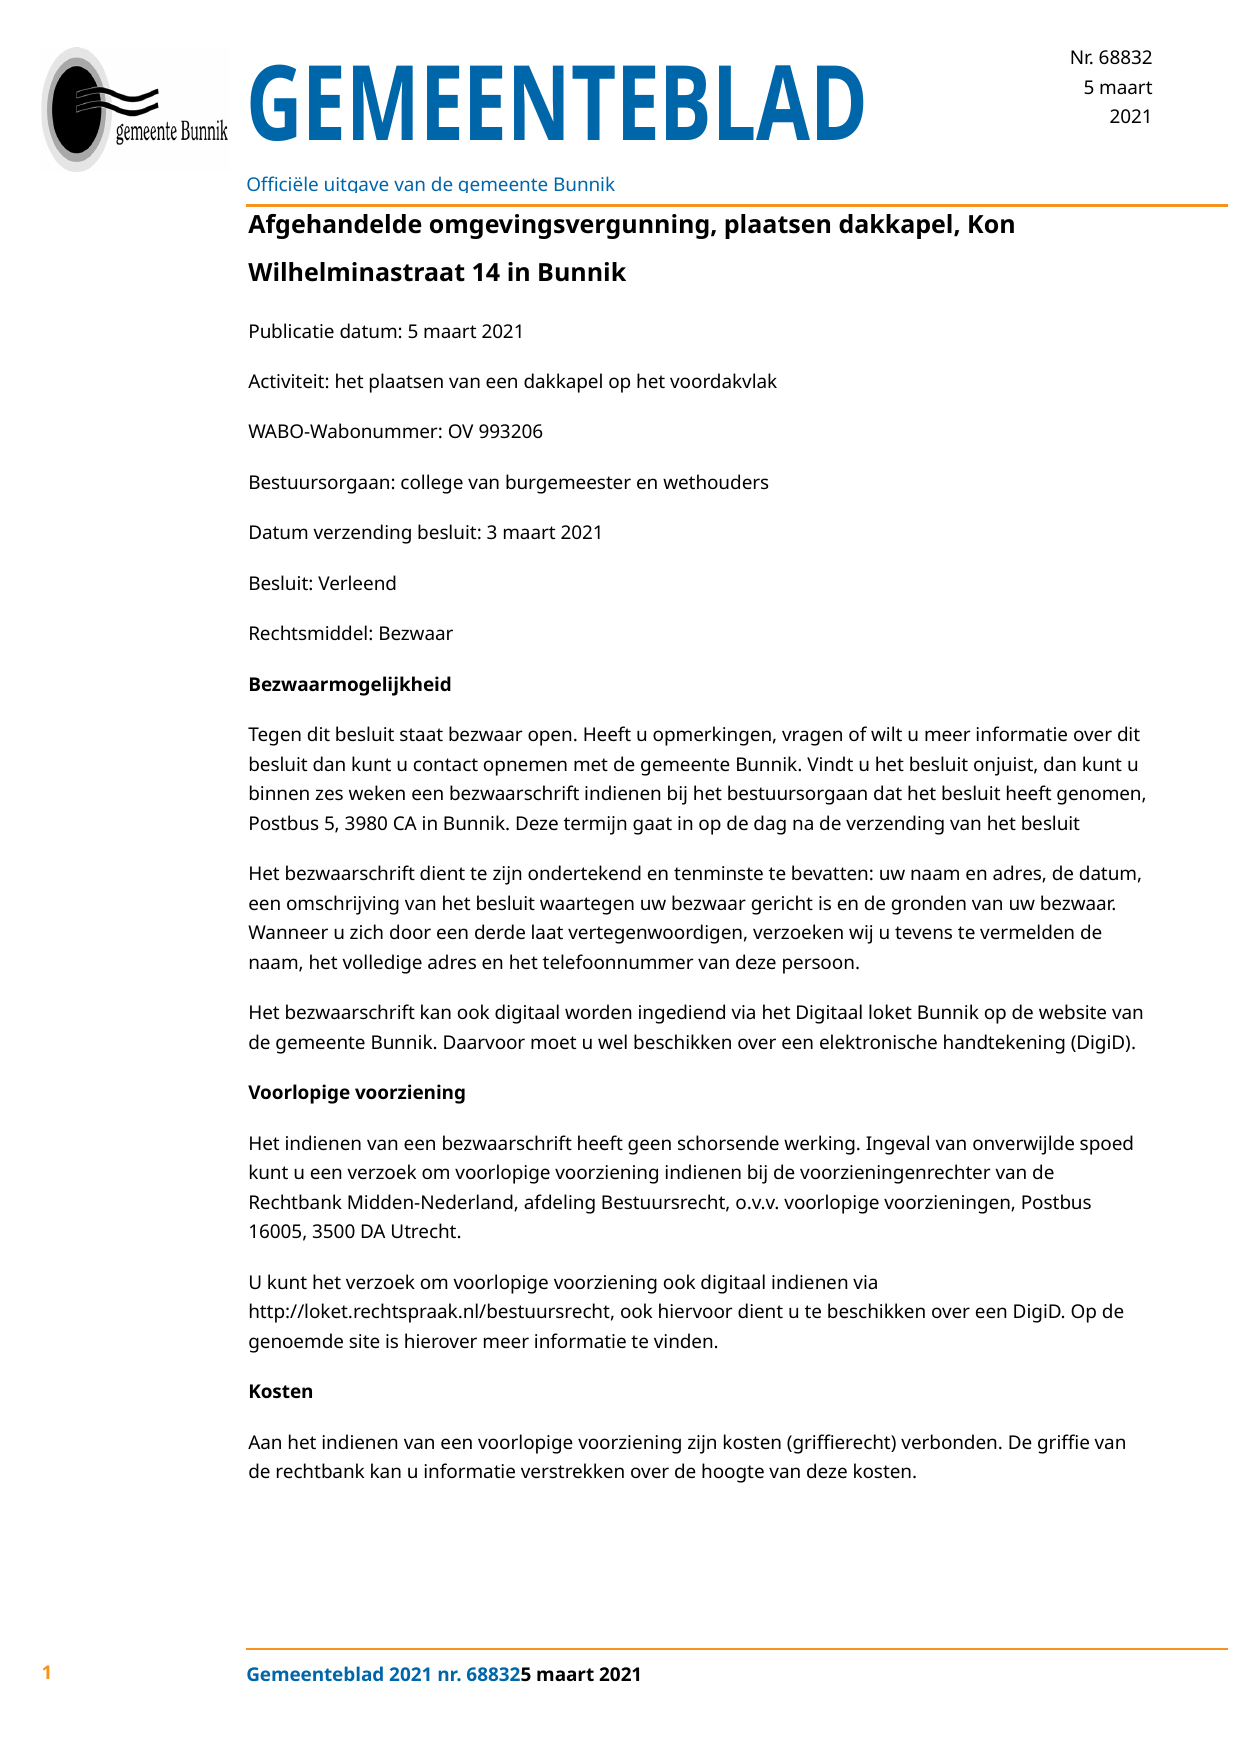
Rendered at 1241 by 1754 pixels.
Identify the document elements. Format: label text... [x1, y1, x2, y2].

text Het bezwaarschrift dient te zijn ondertekend en tenminste te bevatten: uw naam en adres, de datum, een omschrijving van het besluit waartegen uw bezwaar gericht is en de gronden van uw bezwaar. Wanneer u zich door een derde laat vertegenwoordigen, verzoeken wij u tevens te vermelden de naam, het volledige adres en het telefoonnummer van deze persoon. [248, 860, 1152, 975]
text Activiteit: het plaatsen van een dakkapel op het voordakvlak [248, 368, 1152, 394]
picture [41, 47, 231, 172]
text Kosten [248, 1379, 1152, 1404]
text Het bezwaarschrift kan ook digitaal worden ingediend via het Digitaal loket Bunnik op de website van de gemeente Bunnik. Daarvoor moet u wel beschikken over een elektronische handtekening (DigiD). [248, 999, 1152, 1055]
text Bestuursorgaan: college van burgemeester en wethouders [248, 469, 1152, 495]
text Rechtsmiddel: Bezwaar [248, 620, 1152, 646]
text Besluit: Verleend [248, 570, 1152, 596]
text Aan het indienen van een voorlopige voorziening zijn kosten (griffierecht) verbonden. De griffie van de rechtbank kan u informatie verstrekken over de hoogte van deze kosten. [248, 1429, 1152, 1484]
text U kunt het verzoek om voorlopige voorziening ook digitaal indienen via http://loket.rechtspraak.nl/bestuursrecht, ook hiervoor dient u te beschikken over een DigiD. Op de genoemde site is hierover meer informatie te vinden. [248, 1269, 1152, 1354]
text Publicatie datum: 5 maart 2021 [248, 318, 1152, 344]
text WABO-Wabonummer: OV 993206 [248, 419, 1152, 444]
text Bezwaarmogelijkheid [248, 671, 1152, 697]
text Het indienen van een bezwaarschrift heeft geen schorsende werking. Ingeval van onverwijlde spoed kunt u een verzoek om voorlopige voorziening indienen bij de voorzieningenrechter van de Rechtbank Midden-Nederland, afdeling Bestuursrecht, o.v.v. voorlopige voorzieningen, Postbus 16005, 3500 DA Utrecht. [248, 1130, 1152, 1244]
text Afgehandelde omgevingsvergunning, plaatsen dakkapel, Kon Wilhelminastraat 14 in Bunnik [248, 207, 1152, 288]
text Datum verzending besluit: 3 maart 2021 [248, 519, 1152, 545]
text Voorlopige voorziening [248, 1079, 1152, 1105]
text Tegen dit besluit staat bezwaar open. Heeft u opmerkingen, vragen of wilt u meer informatie over dit besluit dan kunt u contact opnemen met de gemeente Bunnik. Vindt u het besluit onjuist, dan kunt u binnen zes weken een bezwaarschrift indienen bij het bestuursorgaan dat het besluit heeft genomen, Postbus 5, 3980 CA in Bunnik. Deze termijn gaat in op de dag na de verzending van het besluit [248, 721, 1152, 836]
